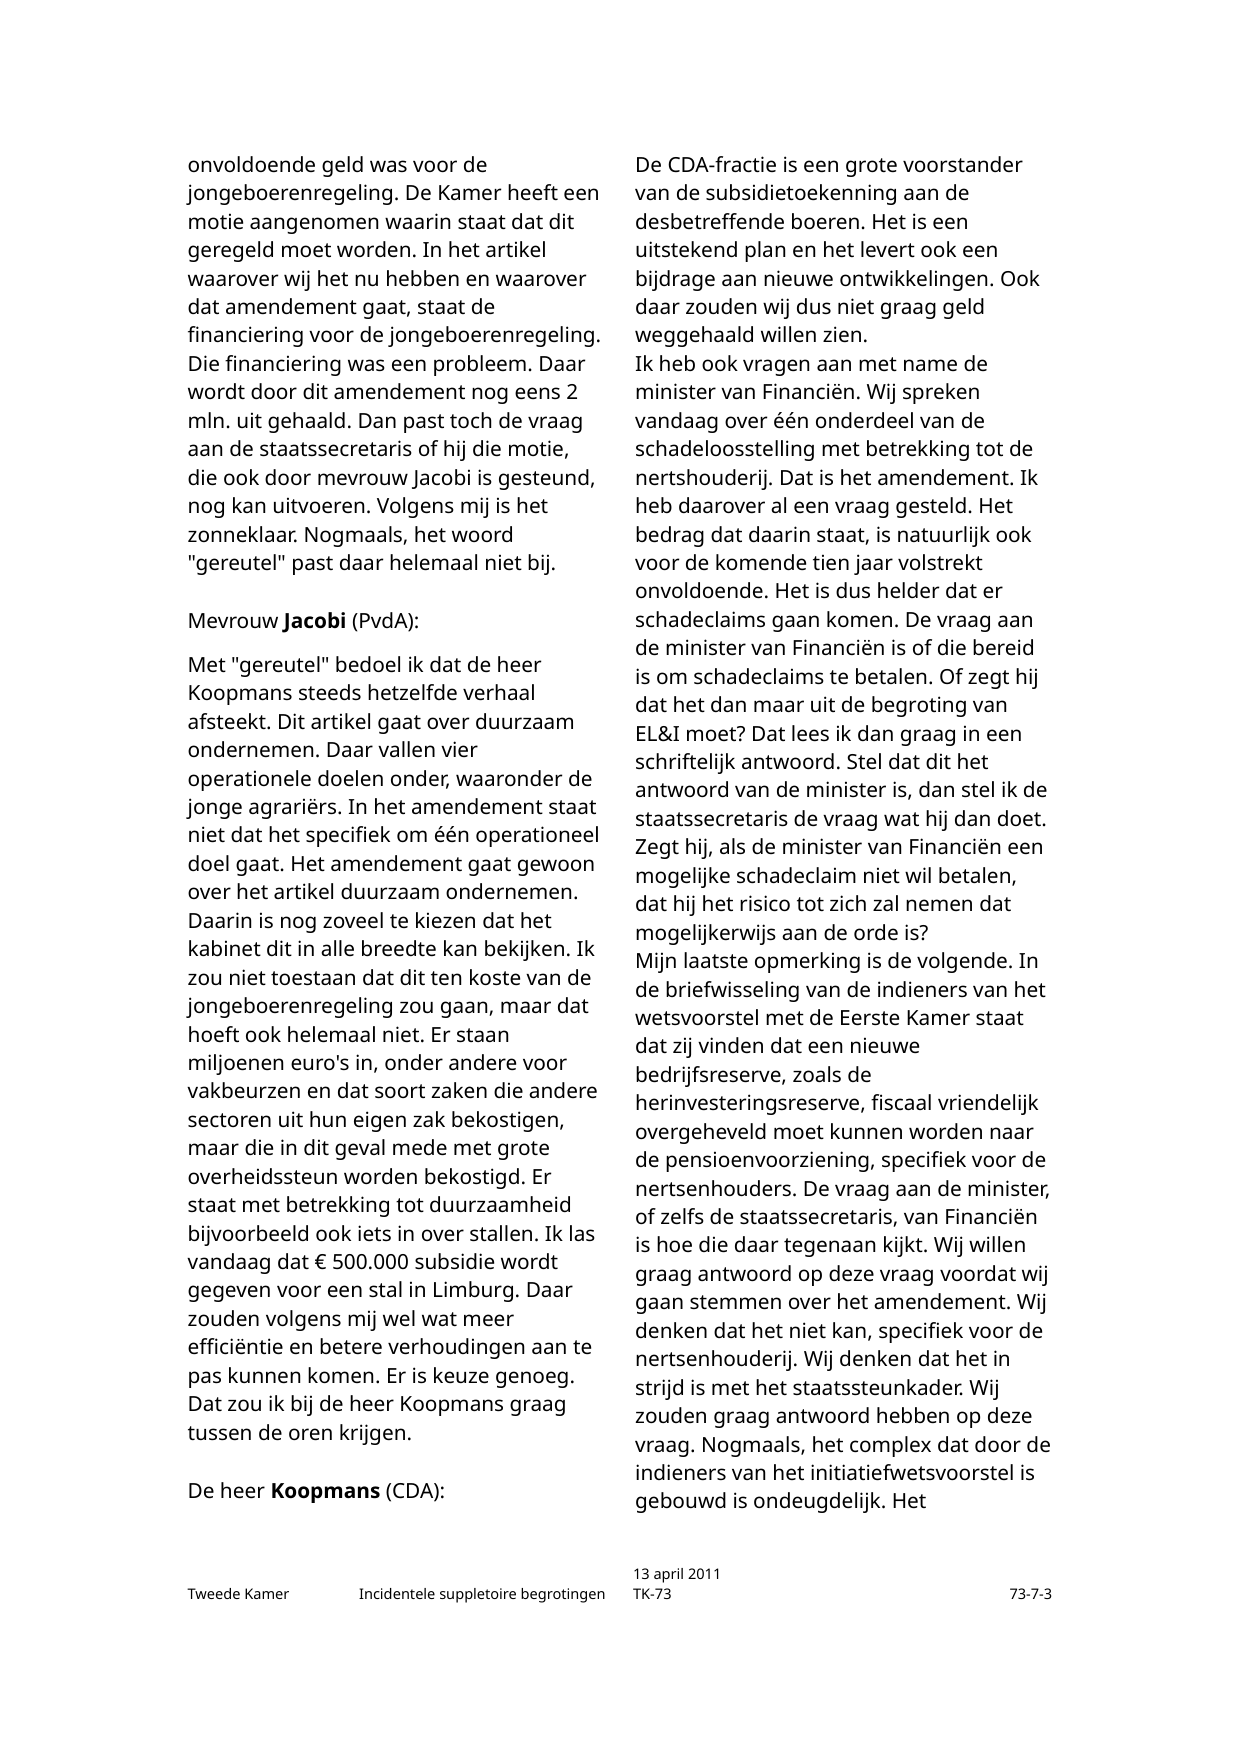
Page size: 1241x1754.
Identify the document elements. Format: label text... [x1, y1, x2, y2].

text De heer Koopmans (CDA): [187, 1476, 605, 1505]
text Met "gereutel" bedoel ik dat de heer Koopmans steeds hetzelfde verhaal afsteekt. Dit artikel gaat over duurzaam ondernemen. Daar vallen vier operationele doelen onder, waaronder de jonge agrariërs. In het amendement staat niet dat het specifiek om één operationeel doel gaat. Het amendement gaat gewoon over het artikel duurzaam ondernemen. Daarin is nog zoveel te kiezen dat het kabinet dit in alle breedte kan bekijken. Ik zou niet toestaan dat dit ten koste van de jongeboerenregeling zou gaan, maar dat hoeft ook helemaal niet. Er staan miljoenen euro's in, onder andere voor vakbeurzen en dat soort zaken die andere sectoren uit hun eigen zak bekostigen, maar die in dit geval mede met grote overheidssteun worden bekostigd. Er staat met betrekking tot duurzaamheid bijvoorbeeld ook iets in over stallen. Ik las vandaag dat € 500.000 subsidie wordt gegeven voor een stal in Limburg. Daar zouden volgens mij wel wat meer efficiëntie en betere verhoudingen aan te pas kunnen komen. Er is keuze genoeg. Dat zou ik bij de heer Koopmans graag tussen de oren krijgen. [187, 650, 605, 1446]
text onvoldoende geld was voor de jongeboerenregeling. De Kamer heeft een motie aangenomen waarin staat dat dit geregeld moet worden. In het artikel waarover wij het nu hebben en waarover dat amendement gaat, staat de financiering voor de jongeboerenregeling. Die financiering was een probleem. Daar wordt door dit amendement nog eens 2 mln. uit gehaald. Dan past toch de vraag aan de staatssecretaris of hij die motie, die ook door mevrouw Jacobi is gesteund, nog kan uitvoeren. Volgens mij is het zonneklaar. Nogmaals, het woord "gereutel" past daar helemaal niet bij. [187, 150, 605, 577]
text De CDA-fractie is een grote voorstander van de subsidietoekenning aan de desbetreffende boeren. Het is een uitstekend plan en het levert ook een bijdrage aan nieuwe ontwikkelingen. Ook daar zouden wij dus niet graag geld weggehaald willen zien. [635, 150, 1053, 349]
text Mevrouw Jacobi (PvdA): [187, 607, 605, 635]
text Mijn laatste opmerking is de volgende. In de briefwisseling van de indieners van het wetsvoorstel met de Eerste Kamer staat dat zij vinden dat een nieuwe bedrijfsreserve, zoals de herinvesteringsreserve, fiscaal vriendelijk overgeheveld moet kunnen worden naar de pensioenvoorziening, specifiek voor de nertsenhouders. De vraag aan de minister, of zelfs de staatssecretaris, van Financiën is hoe die daar tegenaan kijkt. Wij willen graag antwoord op deze vraag voordat wij gaan stemmen over het amendement. Wij denken dat het niet kan, specifiek voor de nertsenhouderij. Wij denken dat het in strijd is met het staatssteunkader. Wij zouden graag antwoord hebben op deze vraag. Nogmaals, het complex dat door de indieners van het initiatiefwetsvoorstel is gebouwd is ondeugdelijk. Het [635, 946, 1053, 1515]
text Ik heb ook vragen aan met name de minister van Financiën. Wij spreken vandaag over één onderdeel van de schadeloosstelling met betrekking tot de nertshouderij. Dat is het amendement. Ik heb daarover al een vraag gesteld. Het bedrag dat daarin staat, is natuurlijk ook voor de komende tien jaar volstrekt onvoldoende. Het is dus helder dat er schadeclaims gaan komen. De vraag aan de minister van Financiën is of die bereid is om schadeclaims te betalen. Of zegt hij dat het dan maar uit de begroting van EL&I moet? Dat lees ik dan graag in een schriftelijk antwoord. Stel dat dit het antwoord van de minister is, dan stel ik de staatssecretaris de vraag wat hij dan doet. Zegt hij, als de minister van Financiën een mogelijke schadeclaim niet wil betalen, dat hij het risico tot zich zal nemen dat mogelijkerwijs aan de orde is? [635, 349, 1053, 946]
